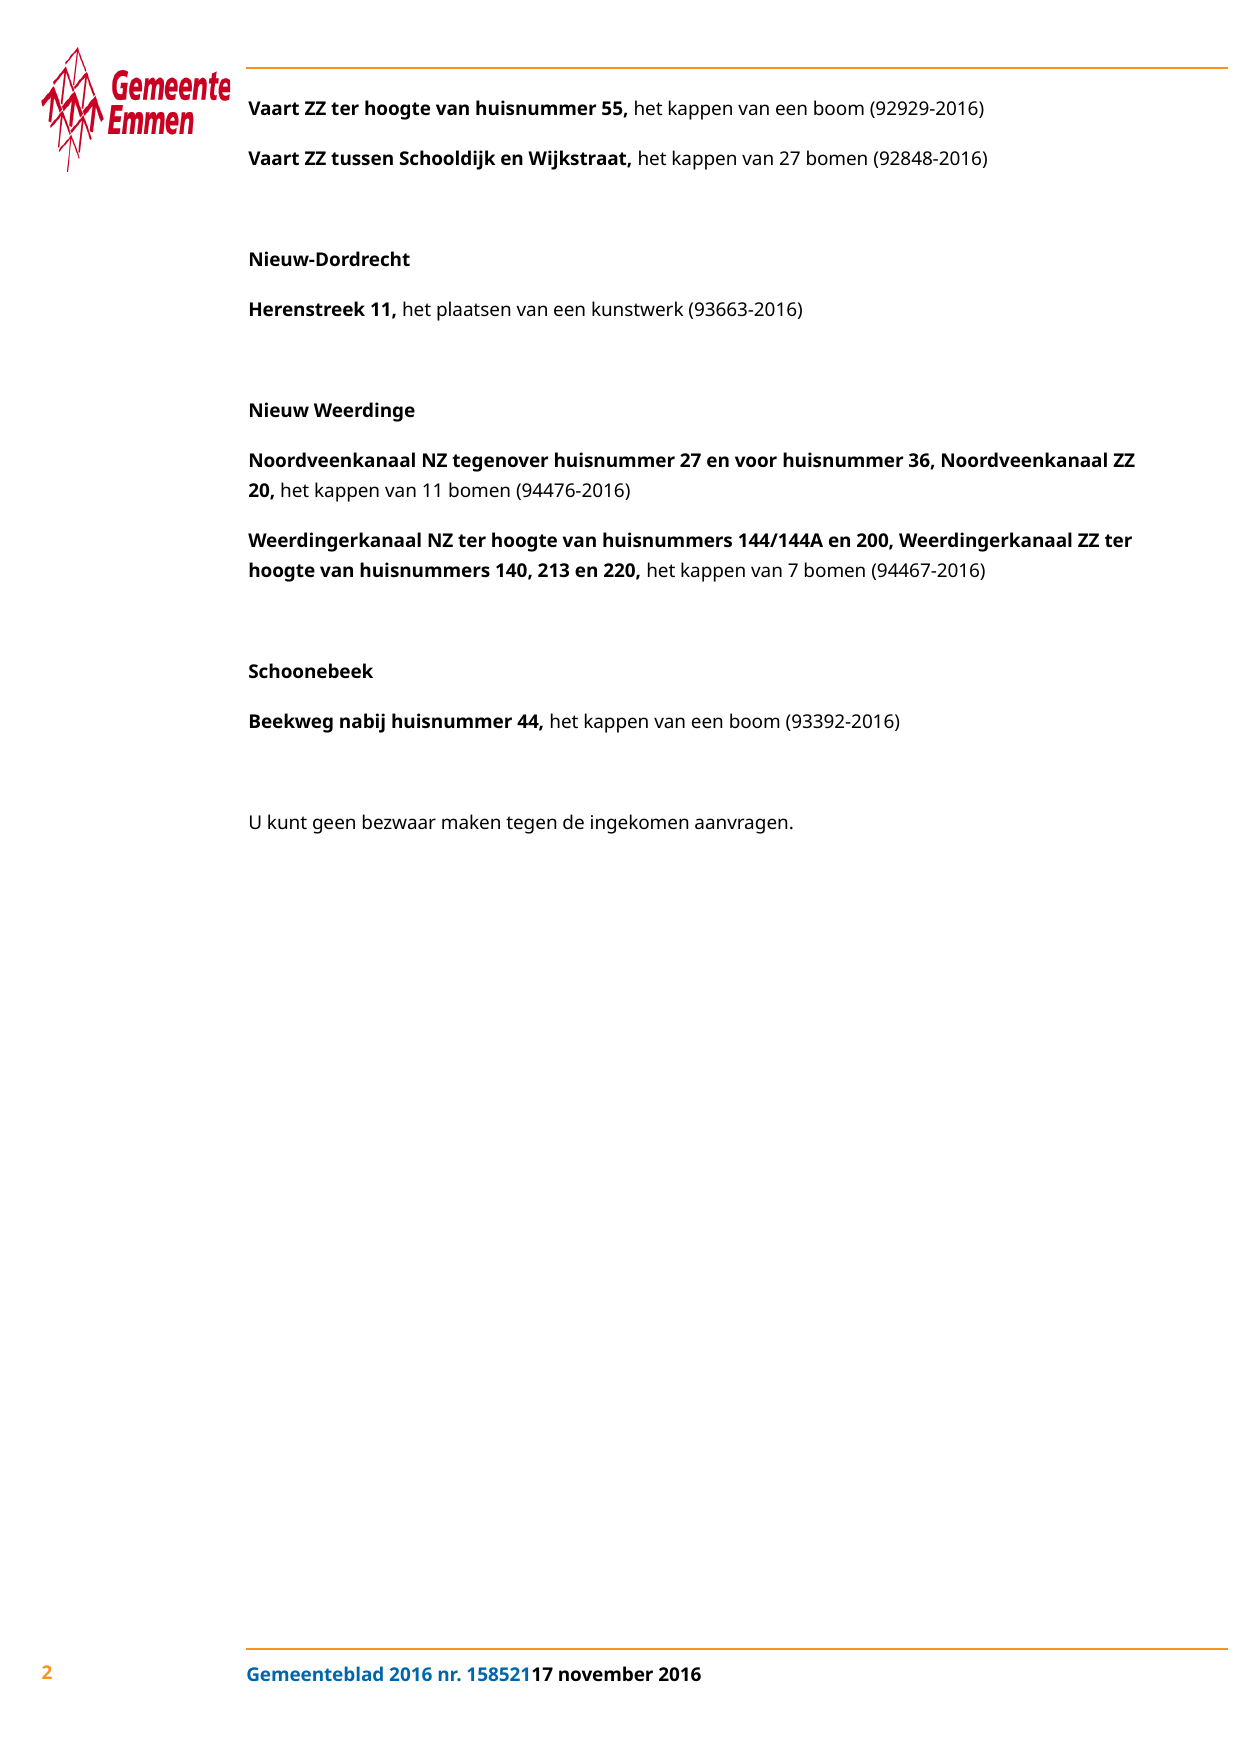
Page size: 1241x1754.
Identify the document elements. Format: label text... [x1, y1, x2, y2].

picture [41, 47, 231, 172]
text Weerdingerkanaal NZ ter hoogte van huisnummers 144/144A en 200, Weerdingerkanaal ZZ ter hoogte van huisnummers 140, 213 en 220, het kappen van 7 bomen (94467-2016) [248, 528, 1152, 583]
text Vaart ZZ tussen Schooldijk en Wijkstraat, het kappen van 27 bomen (92848-2016) [248, 145, 1152, 171]
text Vaart ZZ ter hoogte van huisnummer 55, het kappen van een boom (92929-2016) [248, 95, 1152, 121]
text U kunt geen bezwaar maken tegen de ingekomen aanvragen. [248, 809, 1152, 835]
text Nieuw-Dordrecht [248, 246, 1152, 272]
text Herenstreek 11, het plaatsen van een kunstwerk (93663-2016) [248, 296, 1152, 322]
text Nieuw Weerdinge [248, 397, 1152, 423]
text Noordveenkanaal NZ tegenover huisnummer 27 en voor huisnummer 36, Noordveenkanaal ZZ 20, het kappen van 11 bomen (94476-2016) [248, 448, 1152, 503]
text Beekweg nabij huisnummer 44, het kappen van een boom (93392-2016) [248, 708, 1152, 734]
text Schoonebeek [248, 658, 1152, 684]
